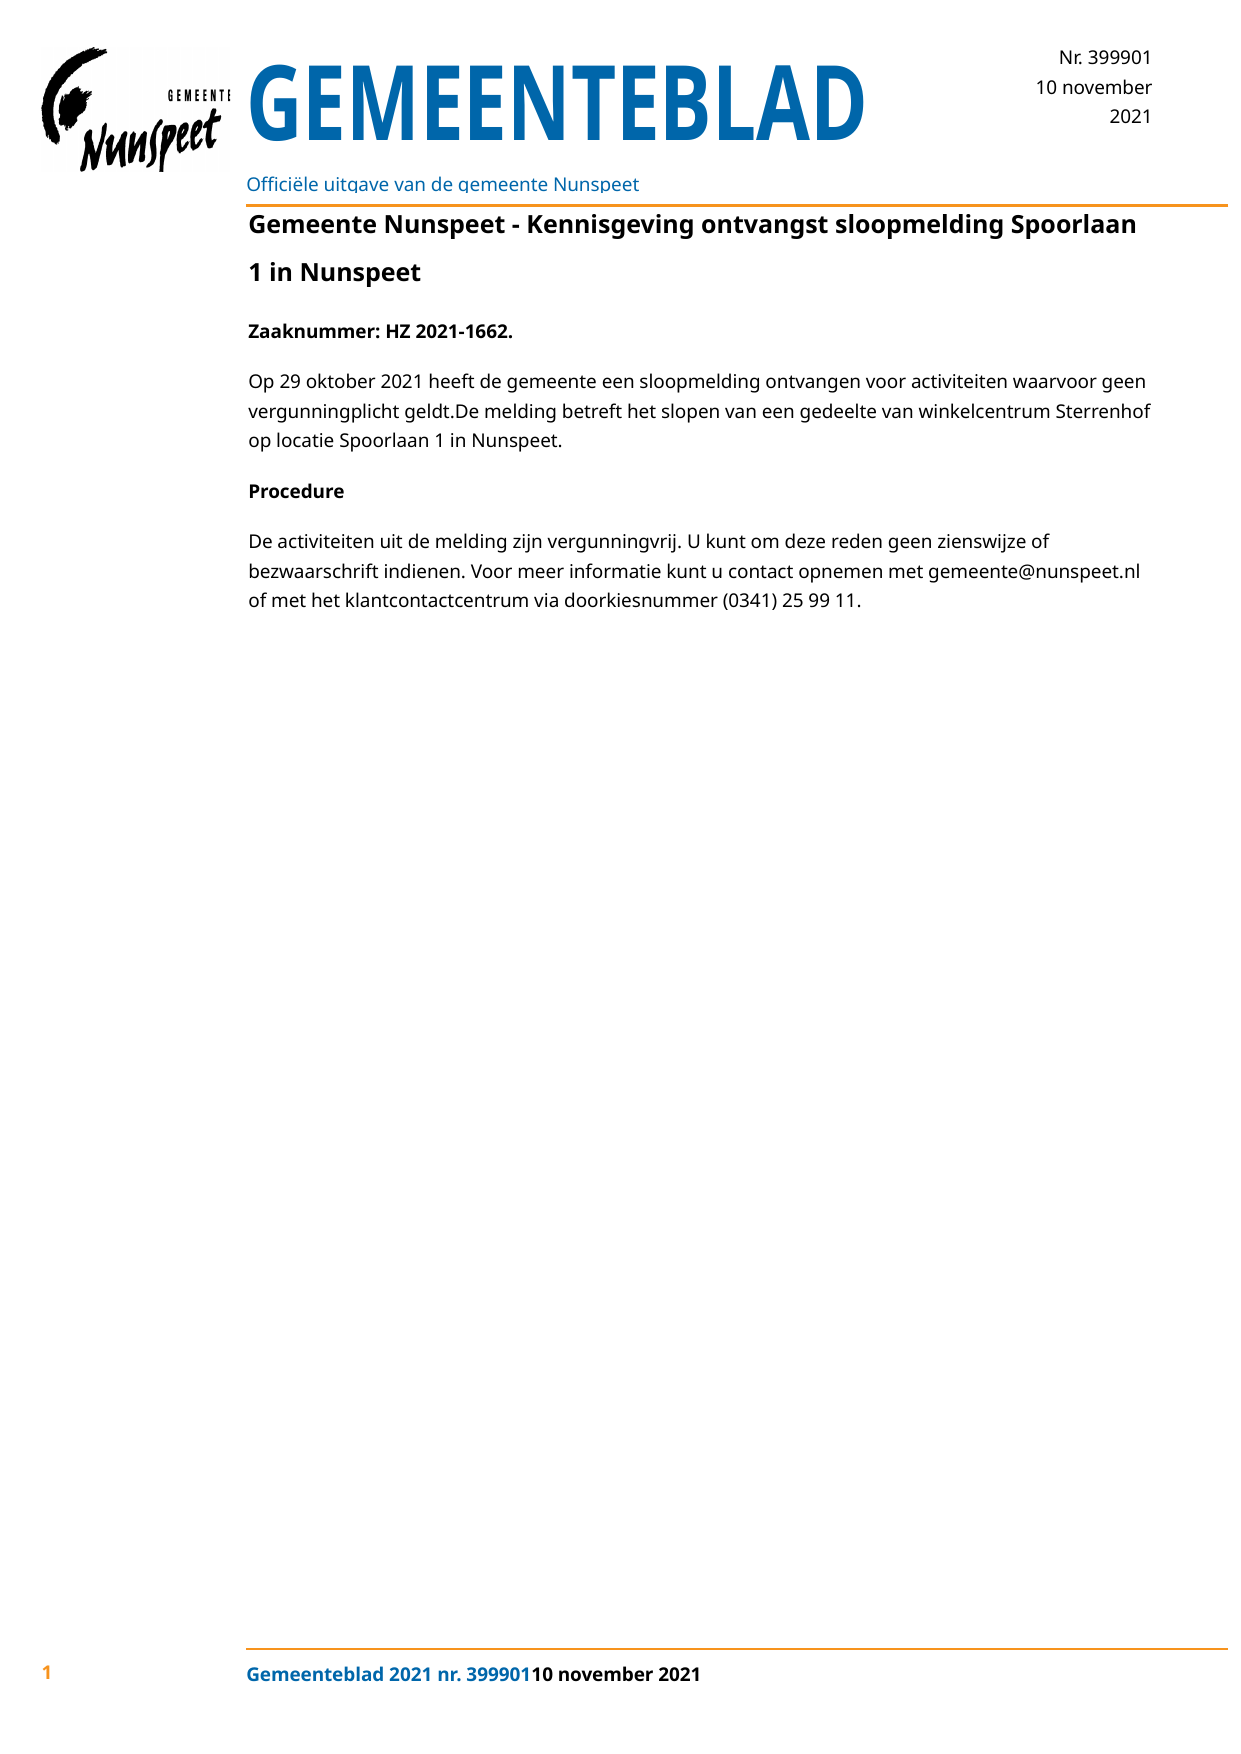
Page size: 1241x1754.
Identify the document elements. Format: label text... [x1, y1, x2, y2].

text Procedure [248, 478, 1152, 504]
picture [41, 47, 231, 172]
text Zaaknummer: HZ 2021-1662. [248, 318, 1152, 344]
text Gemeente Nunspeet - Kennisgeving ontvangst sloopmelding Spoorlaan 1 in Nunspeet [248, 207, 1152, 288]
text Op 29 oktober 2021 heeft de gemeente een sloopmelding ontvangen voor activiteiten waarvoor geen vergunningplicht geldt.De melding betreft het slopen van een gedeelte van winkelcentrum Sterrenhof op locatie Spoorlaan 1 in Nunspeet. [248, 368, 1152, 453]
text De activiteiten uit de melding zijn vergunningvrij. U kunt om deze reden geen zienswijze of bezwaarschrift indienen. Voor meer informatie kunt u contact opnemen met gemeente@nunspeet.nl of met het klantcontactcentrum via doorkiesnummer (0341) 25 99 11. [248, 528, 1152, 613]
